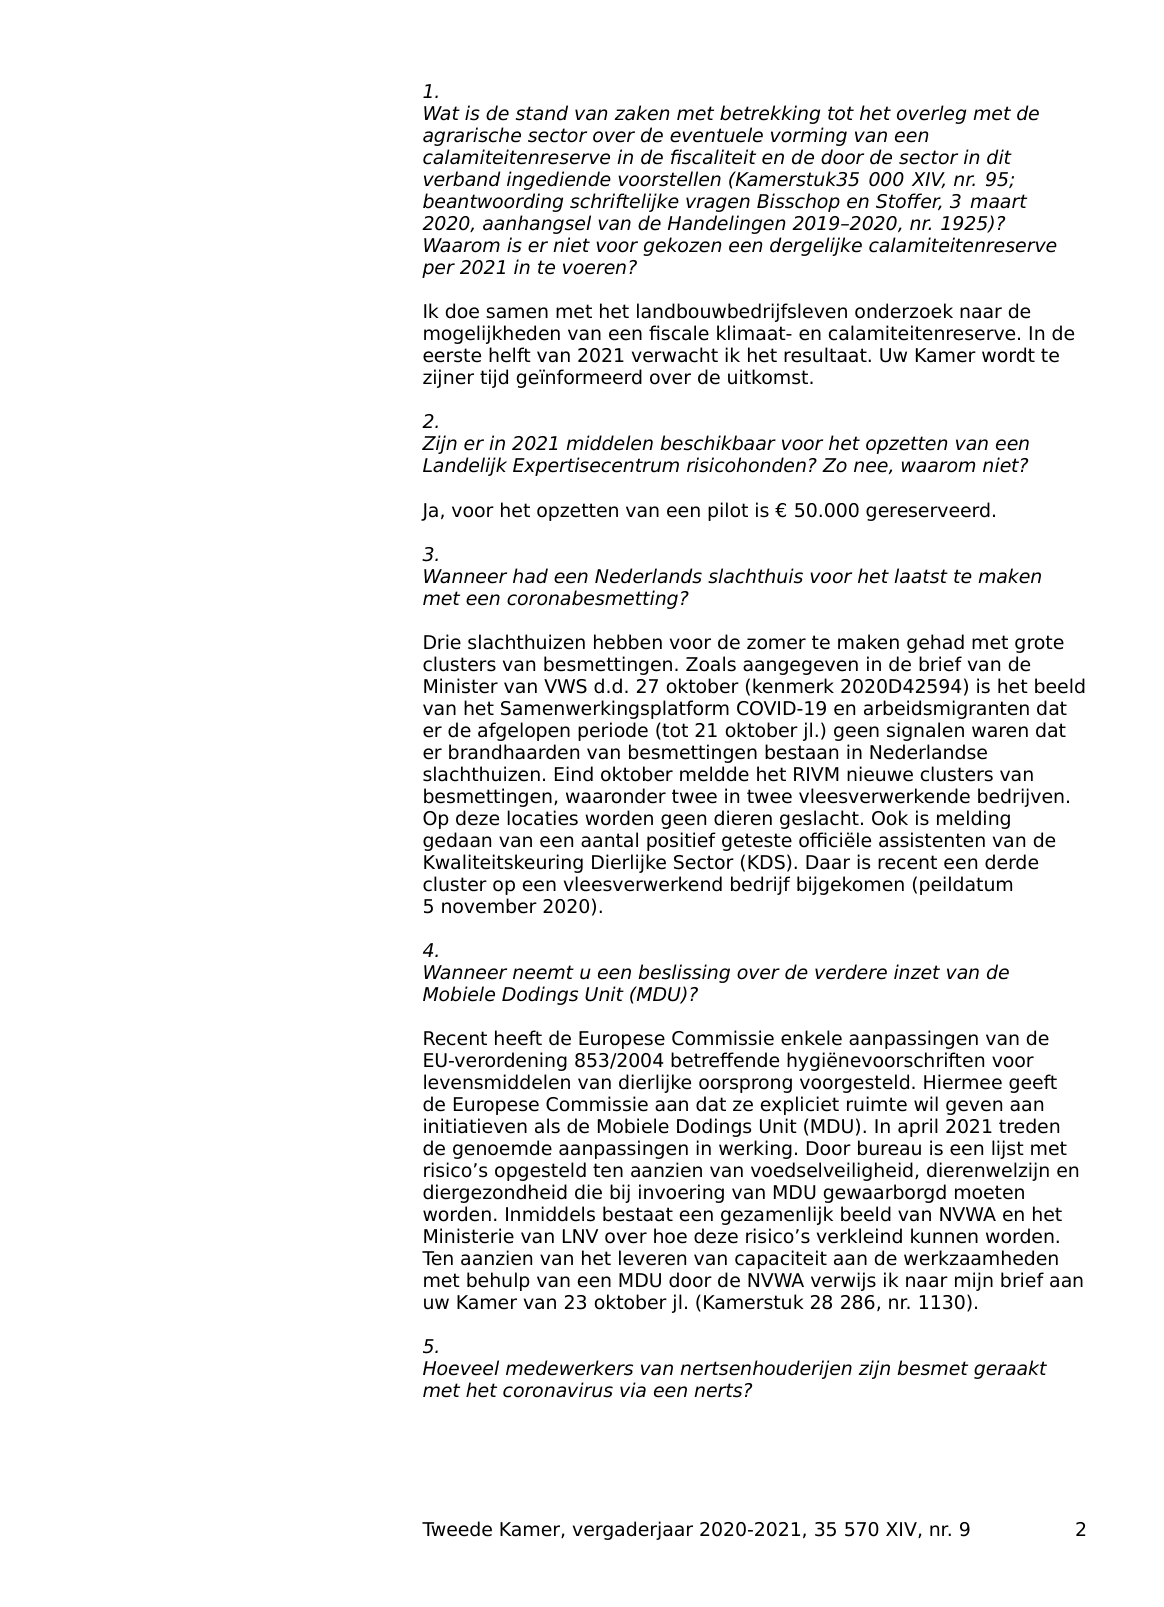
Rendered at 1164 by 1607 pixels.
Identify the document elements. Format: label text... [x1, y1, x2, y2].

text 2. [422, 411, 1087, 433]
text 1. [422, 81, 1087, 103]
text Recent heeft de Europese Commissie enkele aanpassingen van de EU-verordening 853/2004 betreffende hygiënevoorschriften voor levensmiddelen van dierlijke oorsprong voorgesteld. Hiermee geeft de Europese Commissie aan dat ze expliciet ruimte wil geven aan initiatieven als de Mobiele Dodings Unit (MDU). In april 2021 treden de genoemde aanpassingen in werking. Door bureau is een lijst met risico’s opgesteld ten aanzien van voedselveiligheid, dierenwelzijn en diergezondheid die bij invoering van MDU gewaarborgd moeten worden. Inmiddels bestaat een gezamenlijk beeld van NVWA en het Ministerie van LNV over hoe deze risico’s verkleind kunnen worden. Ten aanzien van het leveren van capaciteit aan de werkzaamheden met behulp van een MDU door de NVWA verwijs ik naar mijn brief aan uw Kamer van 23 oktober jl. (Kamerstuk 28 286, nr. 1130). [422, 1028, 1087, 1313]
text Zijn er in 2021 middelen beschikbaar voor het opzetten van een Landelijk Expertisecentrum risicohonden? Zo nee, waarom niet? [422, 433, 1087, 477]
text 4. [422, 940, 1087, 962]
text Wanneer had een Nederlands slachthuis voor het laatst te maken met een coronabesmetting? [422, 566, 1087, 609]
text Ik doe samen met het landbouwbedrijfsleven onderzoek naar de mogelijkheden van een fiscale klimaat- en calamiteitenreserve. In de eerste helft van 2021 verwacht ik het resultaat. Uw Kamer wordt te zijner tijd geïnformeerd over de uitkomst. [422, 301, 1087, 389]
text Wat is de stand van zaken met betrekking tot het overleg met de agrarische sector over de eventuele vorming van een calamiteitenreserve in de fiscaliteit en de door de sector in dit verband ingediende voorstellen (Kamerstuk35 000 XIV, nr. 95; beantwoording schriftelijke vragen Bisschop en Stoffer, 3 maart 2020, aanhangsel van de Handelingen 2019–2020, nr. 1925)? Waarom is er niet voor gekozen een dergelijke calamiteitenreserve per 2021 in te voeren? [422, 103, 1087, 279]
text 5. [422, 1336, 1087, 1358]
text Ja, voor het opzetten van een pilot is € 50.000 gereserveerd. [422, 499, 1087, 521]
text Wanneer neemt u een beslissing over de verdere inzet van de Mobiele Dodings Unit (MDU)? [422, 962, 1087, 1006]
text Drie slachthuizen hebben voor de zomer te maken gehad met grote clusters van besmettingen. Zoals aangegeven in de brief van de Minister van VWS d.d. 27 oktober (kenmerk 2020D42594) is het beeld van het Samenwerkingsplatform COVID-19 en arbeidsmigranten dat er de afgelopen periode (tot 21 oktober jl.) geen signalen waren dat er brandhaarden van besmettingen bestaan in Nederlandse slachthuizen. Eind oktober meldde het RIVM nieuwe clusters van besmettingen, waaronder twee in twee vleesverwerkende bedrijven. Op deze locaties worden geen dieren geslacht. Ook is melding gedaan van een aantal positief geteste officiële assistenten van de Kwaliteitskeuring Dierlijke Sector (KDS). Daar is recent een derde cluster op een vleesverwerkend bedrijf bijgekomen (peildatum 5 november 2020). [422, 632, 1087, 917]
text Hoeveel medewerkers van nertsenhouderijen zijn besmet geraakt met het coronavirus via een nerts? [422, 1358, 1087, 1402]
text 3. [422, 544, 1087, 566]
